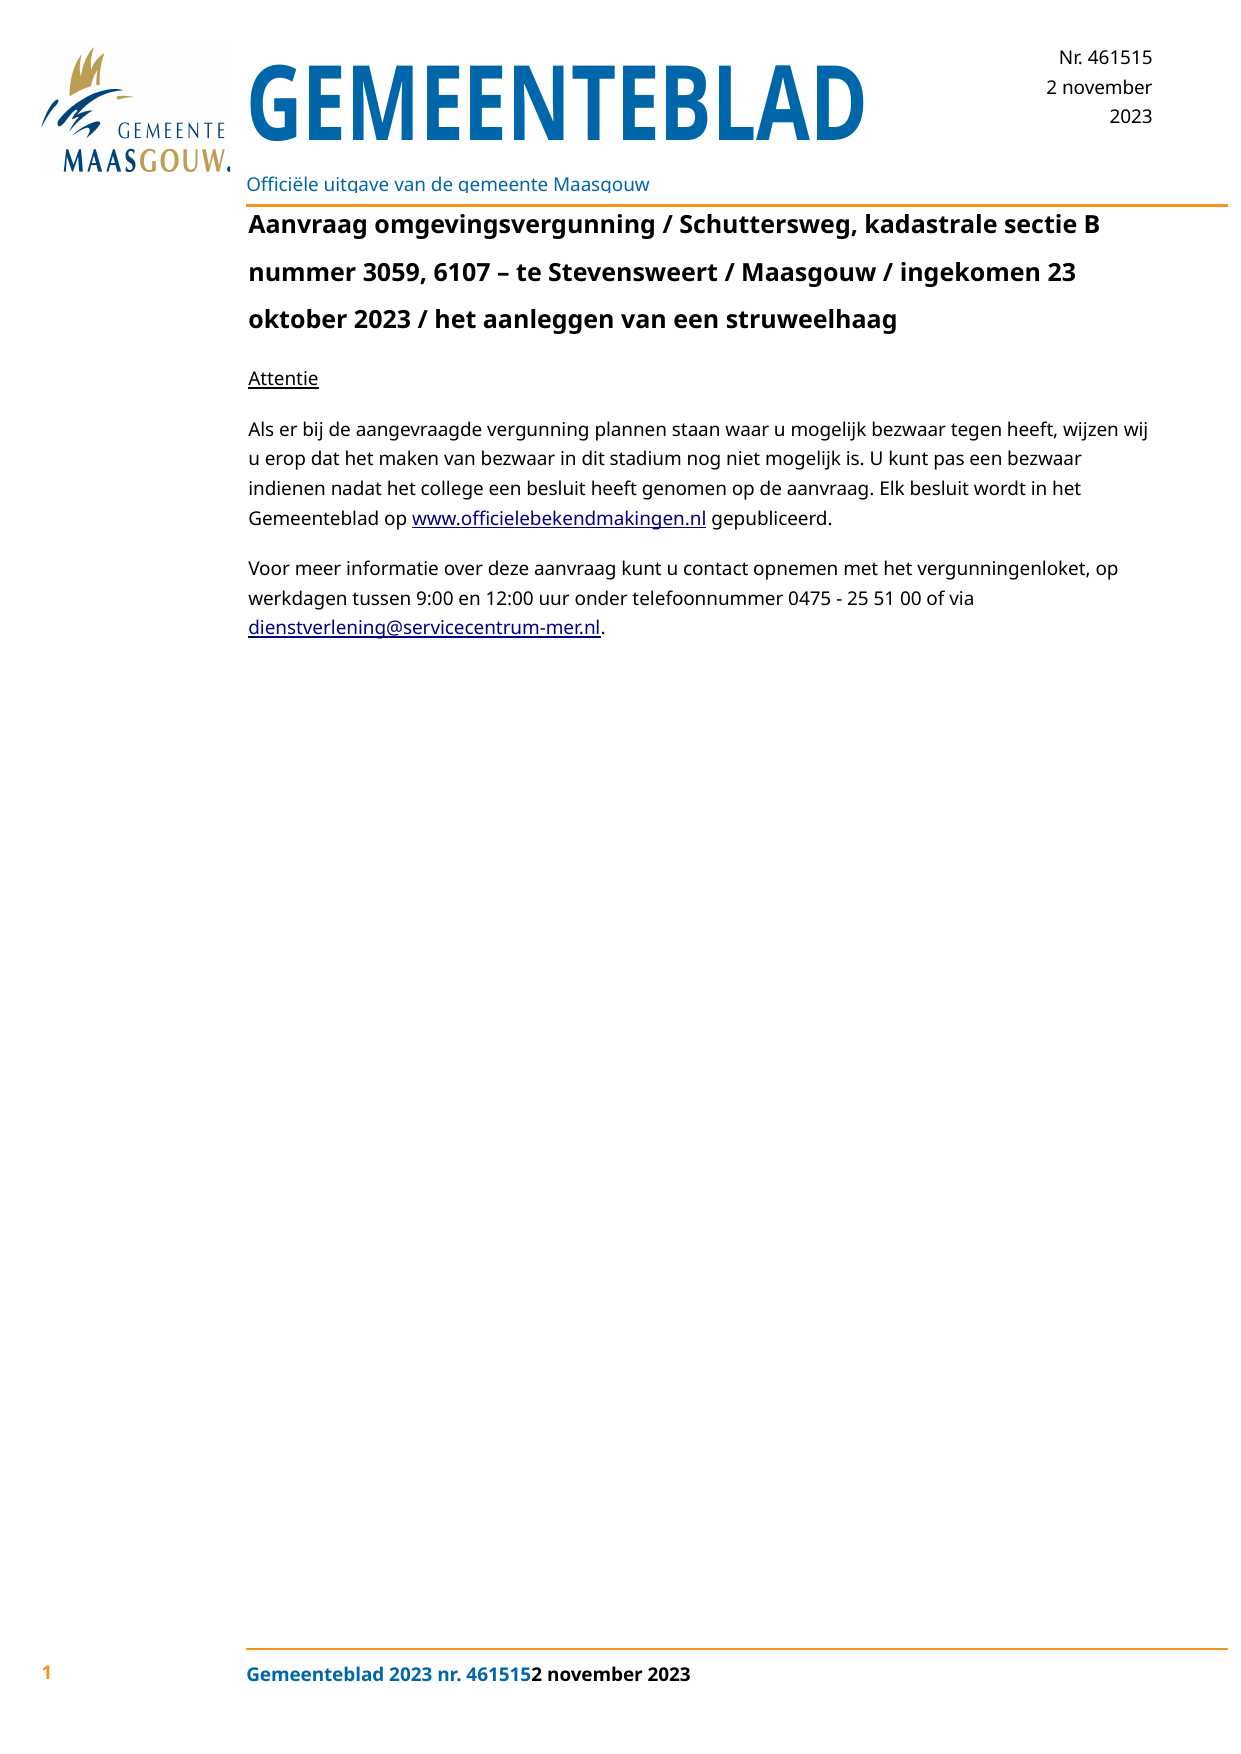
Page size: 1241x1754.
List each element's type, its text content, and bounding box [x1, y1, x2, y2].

text Attentie [248, 366, 1152, 391]
text Als er bij de aangevraagde vergunning plannen staan waar u mogelijk bezwaar tegen heeft, wijzen wij u erop dat het maken van bezwaar in dit stadium nog niet mogelijk is. U kunt pas een bezwaar indienen nadat het college een besluit heeft genomen op de aanvraag. Elk besluit wordt in het Gemeenteblad op www.officielebekendmakingen.nl gepubliceerd. [248, 416, 1152, 530]
text Aanvraag omgevingsvergunning / Schuttersweg, kadastrale sectie B nummer 3059, 6107 – te Stevensweert / Maasgouw / ingekomen 23 oktober 2023 / het aanleggen van een struweelhaag [248, 207, 1152, 336]
picture [41, 47, 231, 172]
text Voor meer informatie over deze aanvraag kunt u contact opnemen met het vergunningenloket, op werkdagen tussen 9:00 en 12:00 uur onder telefoonnummer 0475 - 25 51 00 of via dienstverlening@servicecentrum-mer.nl. [248, 555, 1152, 640]
